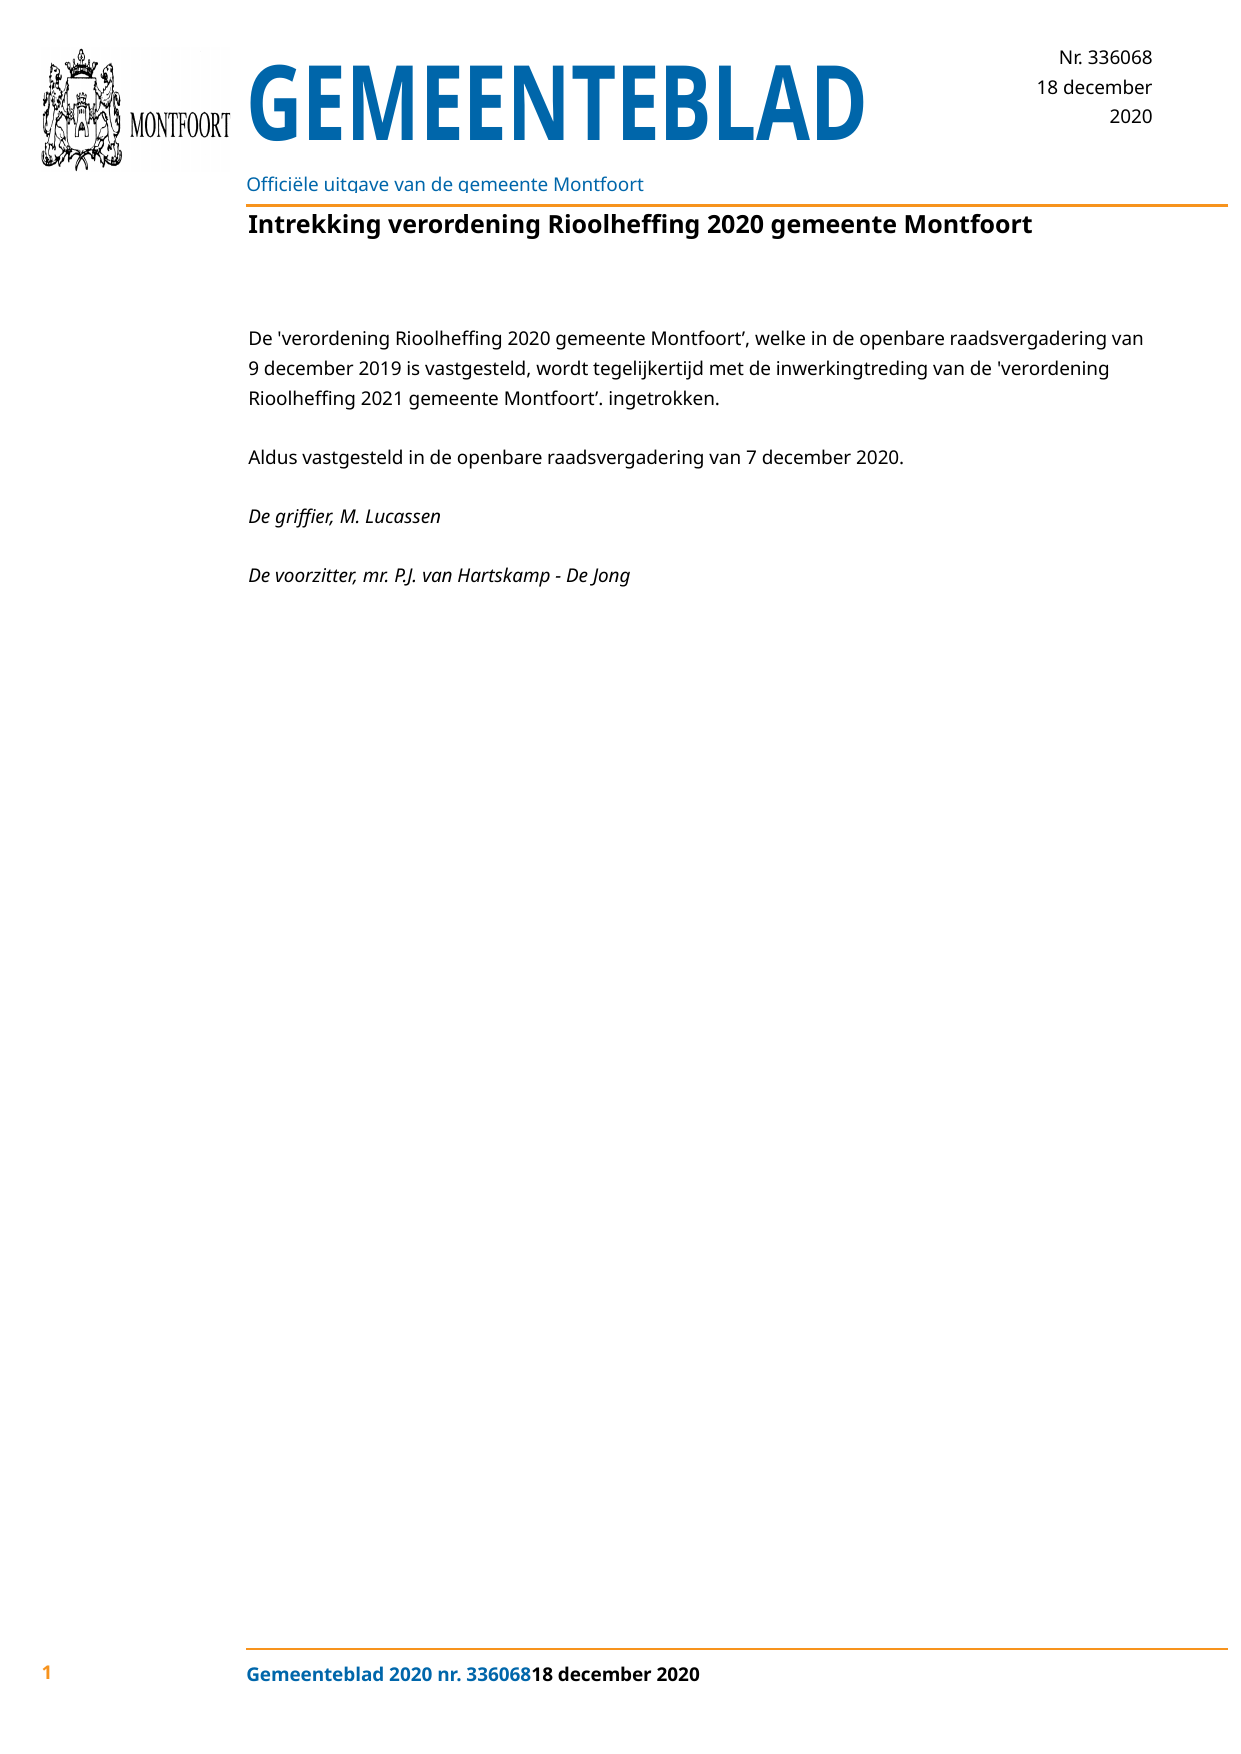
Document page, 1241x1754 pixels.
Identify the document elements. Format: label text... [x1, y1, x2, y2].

text Aldus vastgesteld in de openbare raadsvergadering van 7 december 2020. [248, 444, 1152, 470]
picture [41, 47, 231, 172]
text De griffier, M. Lucassen [248, 503, 1152, 529]
text De voorzitter, mr. P.J. van Hartskamp - De Jong [248, 562, 1152, 588]
text De 'verordening Rioolheffing 2020 gemeente Montfoort’, welke in de openbare raadsvergadering van 9 december 2019 is vastgesteld, wordt tegelijkertijd met de inwerkingtreding van de 'verordening Rioolheffing 2021 gemeente Montfoort’. ingetrokken. [248, 326, 1152, 411]
text Intrekking verordening Rioolheffing 2020 gemeente Montfoort [248, 207, 1152, 241]
